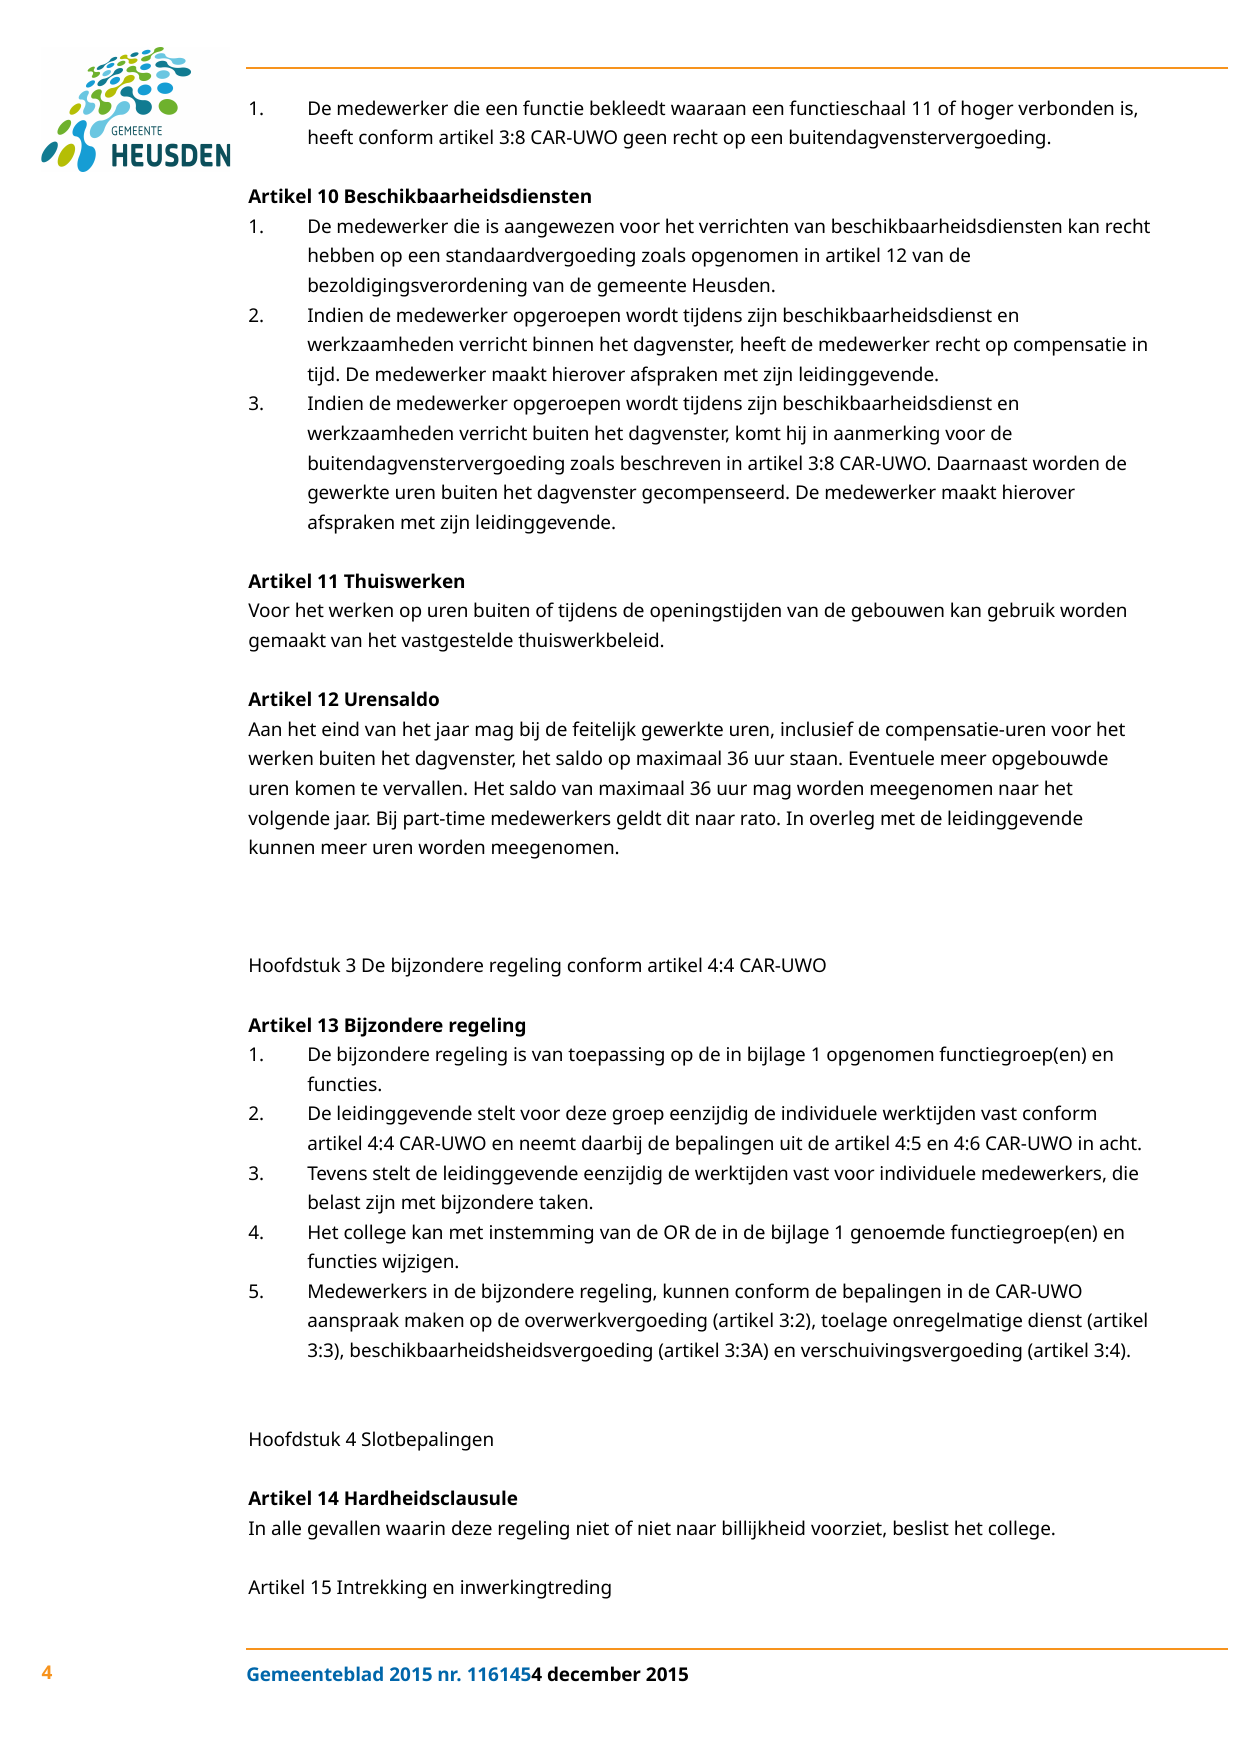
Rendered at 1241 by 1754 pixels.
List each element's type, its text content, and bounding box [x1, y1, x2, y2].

text Artikel 15 Intrekking en inwerkingtreding [248, 1574, 1152, 1600]
list De bijzondere regeling is van toepassing op de in bijlage 1 opgenomen functiegroep(en) en functies. [248, 1041, 1152, 1097]
list Tevens stelt de leidinggevende eenzijdig de werktijden vast voor individuele medewerkers, die belast zijn met bijzondere taken. [248, 1160, 1152, 1215]
text Voor het werken op uren buiten of tijdens de openingstijden van de gebouwen kan gebruik worden gemaakt van het vastgestelde thuiswerkbeleid. [248, 598, 1152, 653]
text Hoofdstuk 4 Slotbepalingen [248, 1426, 1152, 1452]
text Artikel 12 Urensaldo [248, 686, 1152, 712]
text Artikel 10 Beschikbaarheidsdiensten [248, 183, 1152, 209]
text Artikel 13 Bijzondere regeling [248, 1012, 1152, 1038]
list De medewerker die is aangewezen voor het verrichten van beschikbaarheidsdiensten kan recht hebben op een standaardvergoeding zoals opgenomen in artikel 12 van de bezoldigingsverordening van de gemeente Heusden. [248, 213, 1152, 298]
list Medewerkers in de bijzondere regeling, kunnen conform de bepalingen in de CAR-UWO aanspraak maken op de overwerkvergoeding (artikel 3:2), toelage onregelmatige dienst (artikel 3:3), beschikbaarheidsheidsvergoeding (artikel 3:3A) en verschuivingsvergoeding (artikel 3:4). [248, 1278, 1152, 1363]
text Artikel 14 Hardheidsclausule [248, 1485, 1152, 1511]
text Aan het eind van het jaar mag bij de feitelijk gewerkte uren, inclusief de compensatie-uren voor het werken buiten het dagvenster, het saldo op maximaal 36 uur staan. Eventuele meer opgebouwde uren komen te vervallen. Het saldo van maximaal 36 uur mag worden meegenomen naar het volgende jaar. Bij part-time medewerkers geldt dit naar rato. In overleg met de leidinggevende kunnen meer uren worden meegenomen. [248, 716, 1152, 860]
list De leidinggevende stelt voor deze groep eenzijdig de individuele werktijden vast conform artikel 4:4 CAR-UWO en neemt daarbij de bepalingen uit de artikel 4:5 en 4:6 CAR-UWO in acht. [248, 1101, 1152, 1156]
list De medewerker die een functie bekleedt waaraan een functieschaal 11 of hoger verbonden is, heeft conform artikel 3:8 CAR-UWO geen recht op een buitendagvenstervergoeding. [248, 95, 1152, 150]
text Hoofdstuk 3 De bijzondere regeling conform artikel 4:4 CAR-UWO [248, 953, 1152, 978]
list Indien de medewerker opgeroepen wordt tijdens zijn beschikbaarheidsdienst en werkzaamheden verricht buiten het dagvenster, komt hij in aanmerking voor de buitendagvenstervergoeding zoals beschreven in artikel 3:8 CAR-UWO. Daarnaast worden de gewerkte uren buiten het dagvenster gecompenseerd. De medewerker maakt hierover afspraken met zijn leidinggevende. [248, 391, 1152, 535]
text Artikel 11 Thuiswerken [248, 568, 1152, 594]
list Indien de medewerker opgeroepen wordt tijdens zijn beschikbaarheidsdienst en werkzaamheden verricht binnen het dagvenster, heeft de medewerker recht op compensatie in tijd. De medewerker maakt hierover afspraken met zijn leidinggevende. [248, 302, 1152, 387]
picture [41, 47, 231, 172]
list Het college kan met instemming van de OR de in de bijlage 1 genoemde functiegroep(en) en functies wijzigen. [248, 1219, 1152, 1274]
text In alle gevallen waarin deze regeling niet of niet naar billijkheid voorziet, beslist het college. [248, 1515, 1152, 1541]
